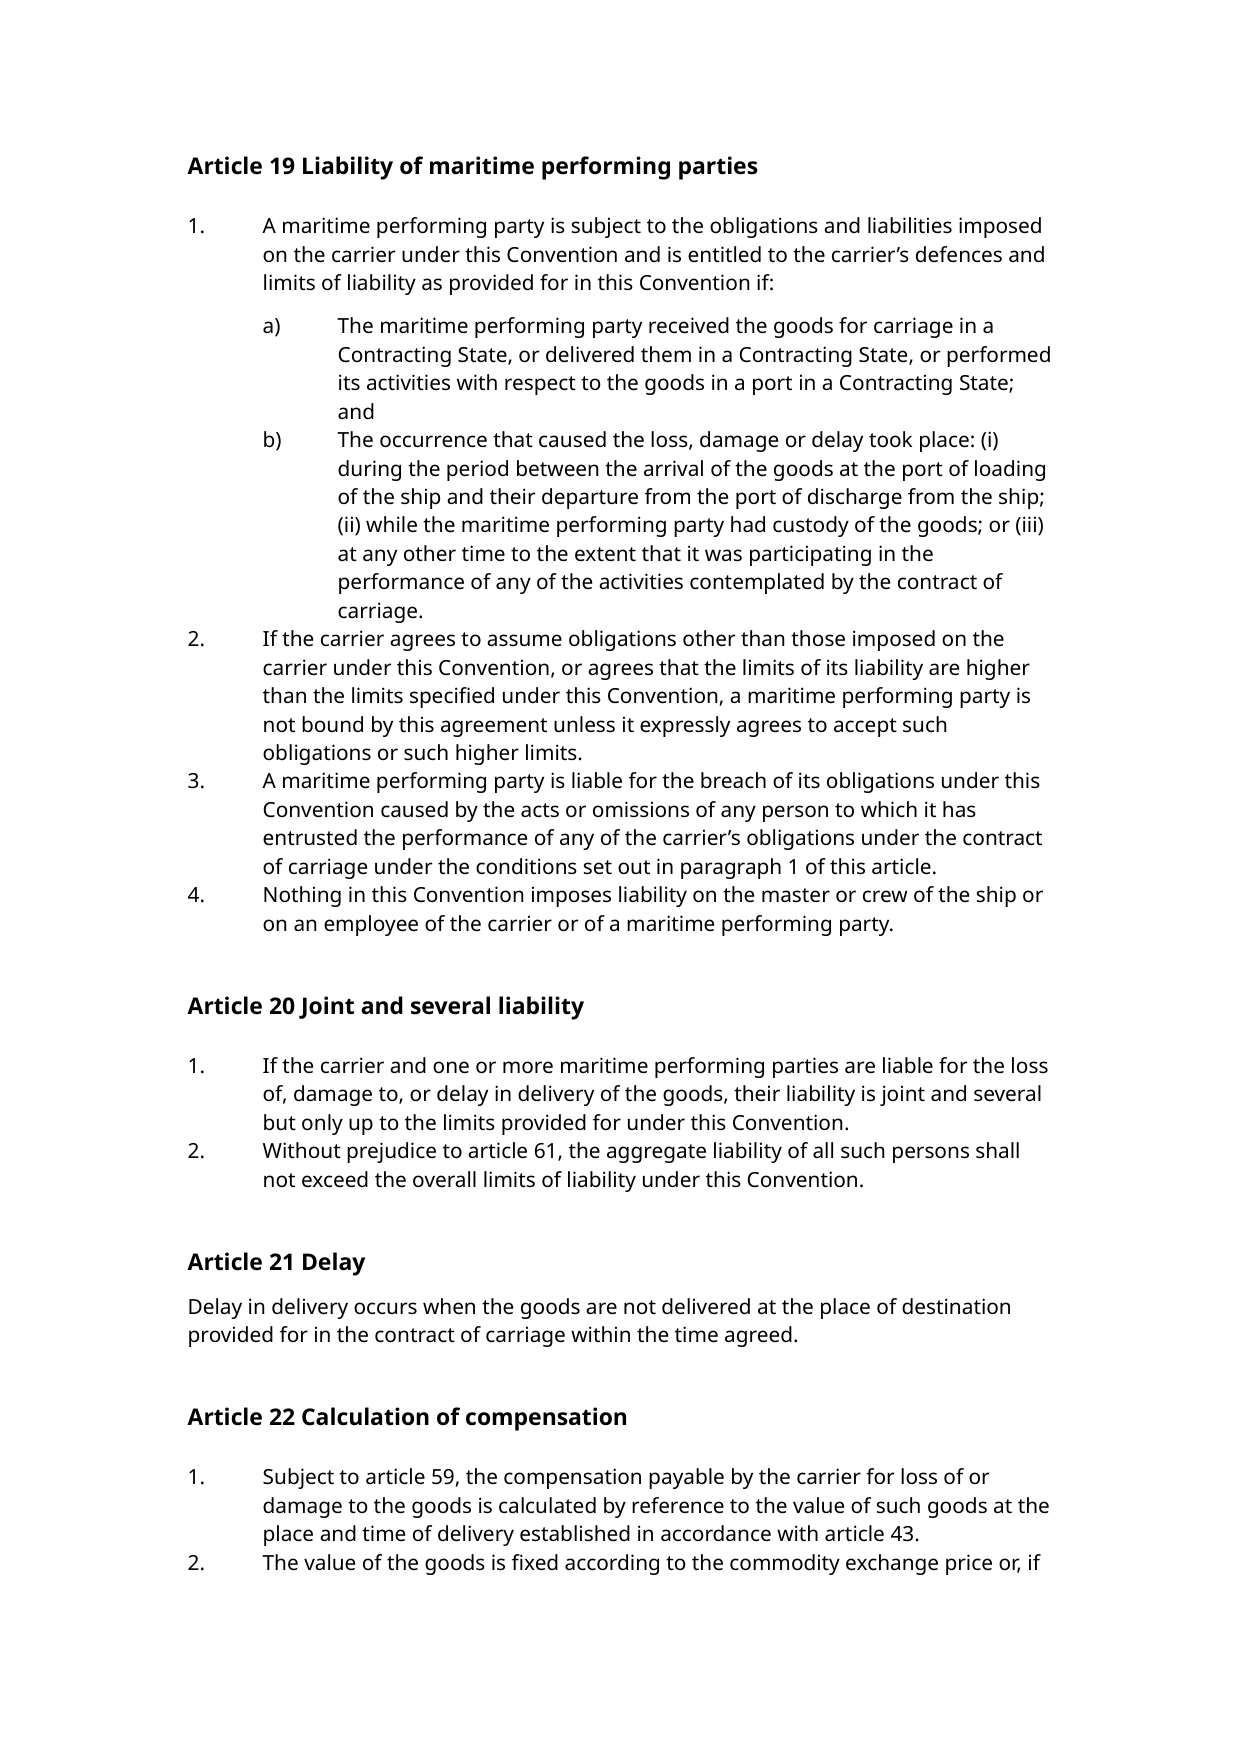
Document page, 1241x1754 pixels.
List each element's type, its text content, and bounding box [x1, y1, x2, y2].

text Delay in delivery occurs when the goods are not delivered at the place of destination provided for in the contract of carriage within the time agreed. [187, 1292, 1053, 1349]
list A maritime performing party is subject to the obligations and liabilities imposed on the carrier under this Convention and is entitled to the carrier’s defences and limits of liability as provided for in this Convention if: [187, 211, 1053, 297]
subtitle Article 21 Delay [187, 1246, 1053, 1277]
list Nothing in this Convention imposes liability on the master or crew of the ship or on an employee of the carrier or of a maritime performing party. [187, 880, 1053, 937]
list The maritime performing party received the goods for carriage in a Contracting State, or delivered them in a Contracting State, or performed its activities with respect to the goods in a port in a Contracting State; and [262, 312, 1053, 425]
subtitle Article 22 Calculation of compensation [187, 1401, 1053, 1432]
list If the carrier agrees to assume obligations other than those imposed on the carrier under this Convention, or agrees that the limits of its liability are higher than the limits specified under this Convention, a maritime performing party is not bound by this agreement unless it expressly agrees to accept such obligations or such higher limits. [187, 624, 1053, 767]
list The occurrence that caused the loss, damage or delay took place: (i) during the period between the arrival of the goods at the port of loading of the ship and their departure from the port of discharge from the ship; (ii) while the maritime performing party had custody of the goods; or (iii) at any other time to the extent that it was participating in the performance of any of the activities contemplated by the contract of carriage. [262, 425, 1053, 624]
list If the carrier and one or more maritime performing parties are liable for the loss of, damage to, or delay in delivery of the goods, their liability is joint and several but only up to the limits provided for under this Convention. [187, 1051, 1053, 1136]
subtitle Article 19 Liability of maritime performing parties [187, 150, 1053, 181]
list Without prejudice to article 61, the aggregate liability of all such persons shall not exceed the overall limits of liability under this Convention. [187, 1136, 1053, 1193]
subtitle Article 20 Joint and several liability [187, 990, 1053, 1021]
list The value of the goods is fixed according to the commodity exchange price or, if [187, 1548, 1053, 1576]
list Subject to article 59, the compensation payable by the carrier for loss of or damage to the goods is calculated by reference to the value of such goods at the place and time of delivery established in accordance with article 43. [187, 1462, 1053, 1548]
list A maritime performing party is liable for the breach of its obligations under this Convention caused by the acts or omissions of any person to which it has entrusted the performance of any of the carrier’s obligations under the contract of carriage under the conditions set out in paragraph 1 of this article. [187, 767, 1053, 880]
